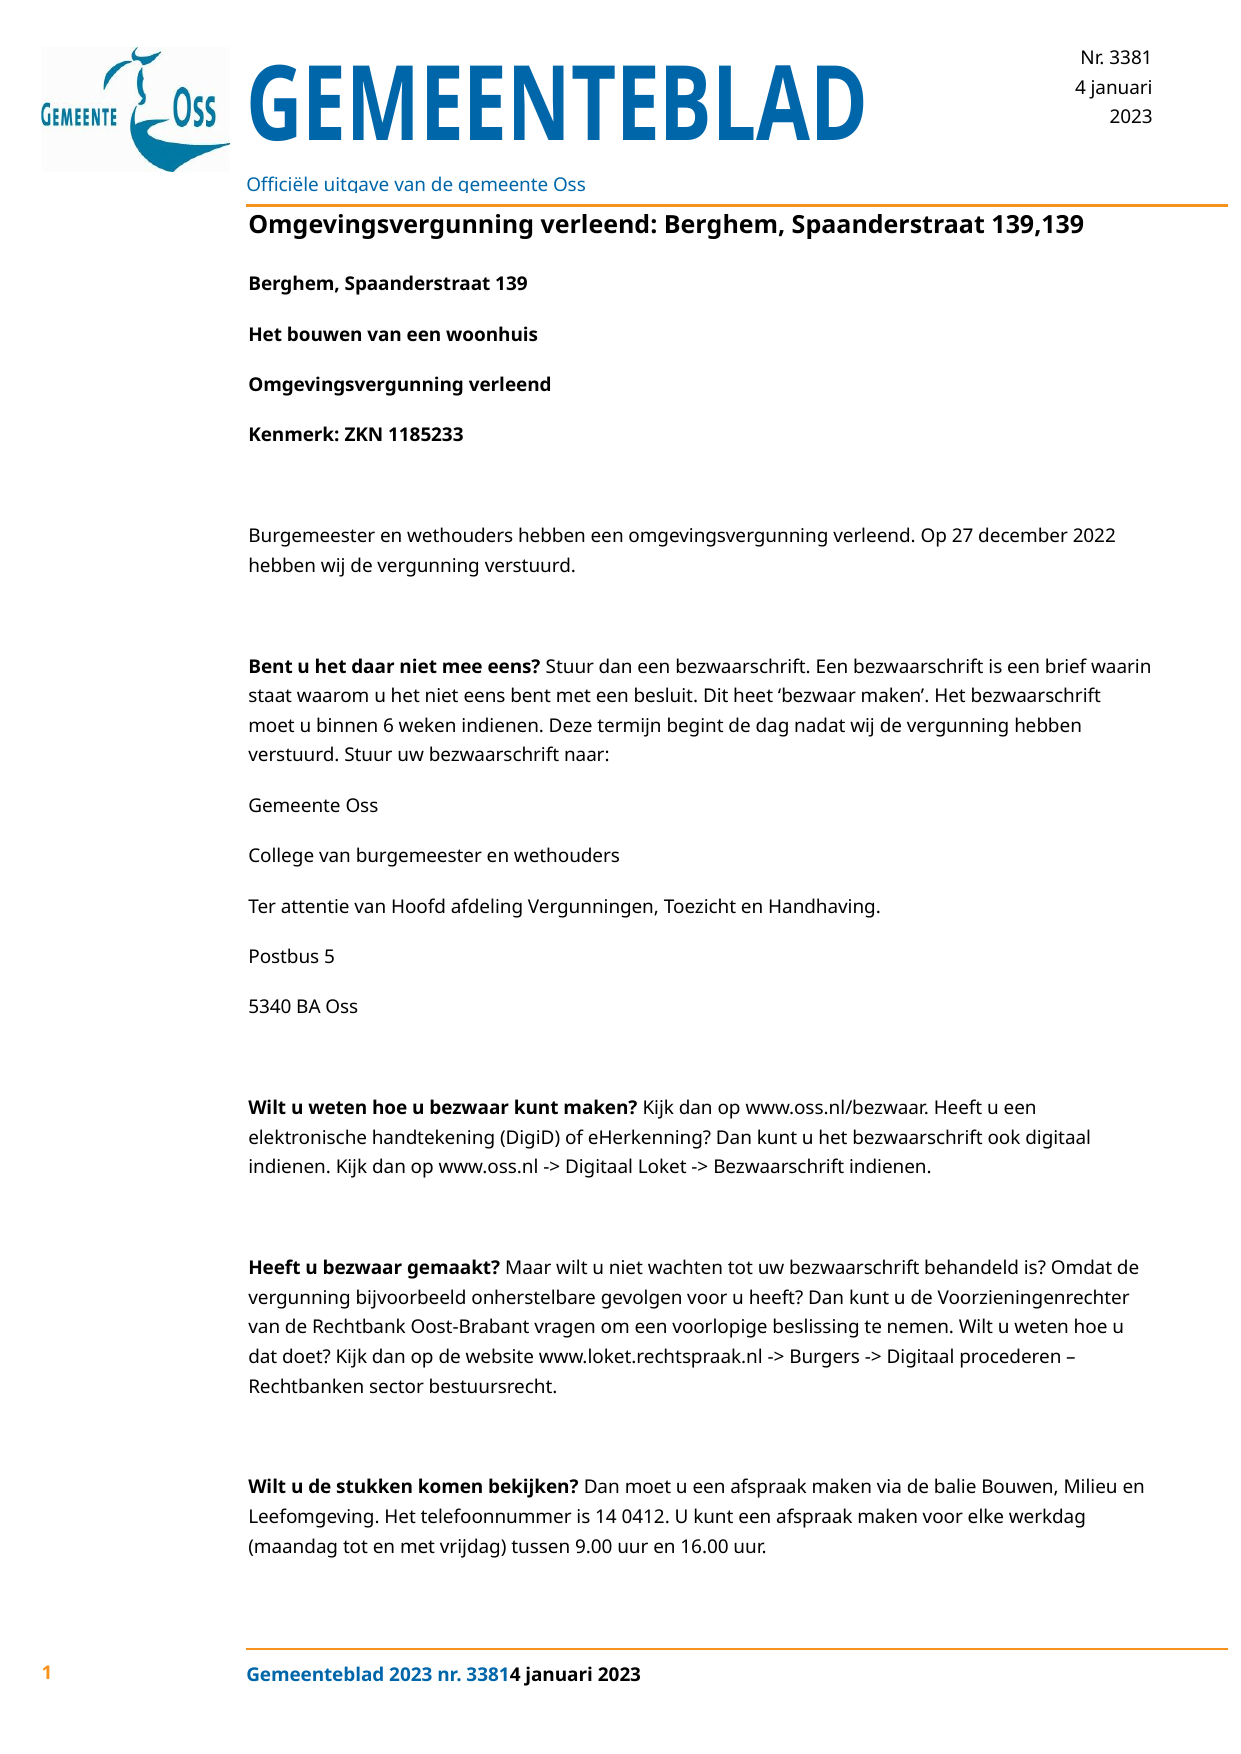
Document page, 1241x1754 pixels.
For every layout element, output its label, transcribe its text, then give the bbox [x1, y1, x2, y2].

text Burgemeester en wethouders hebben een omgevingsvergunning verleend. Op 27 december 2022 hebben wij de vergunning verstuurd. [248, 522, 1152, 578]
picture [41, 47, 231, 172]
text Wilt u de stukken komen bekijken? Dan moet u een afspraak maken via de balie Bouwen, Milieu en Leefomgeving. Het telefoonnummer is 14 0412. U kunt een afspraak maken voor elke werkdag (maandag tot en met vrijdag) tussen 9.00 uur en 16.00 uur. [248, 1474, 1152, 1558]
text Gemeente Oss [248, 792, 1152, 818]
text College van burgemeester en wethouders [248, 842, 1152, 868]
text Bent u het daar niet mee eens? Stuur dan een bezwaarschrift. Een bezwaarschrift is een brief waarin staat waarom u het niet eens bent met een besluit. Dit heet ‘bezwaar maken’. Het bezwaarschrift moet u binnen 6 weken indienen. Deze termijn begint de dag nadat wij de vergunning hebben verstuurd. Stuur uw bezwaarschrift naar: [248, 653, 1152, 767]
text Postbus 5 [248, 943, 1152, 969]
text Het bouwen van een woonhuis [248, 321, 1152, 346]
text Heeft u bezwaar gemaakt? Maar wilt u niet wachten tot uw bezwaarschrift behandeld is? Omdat de vergunning bijvoorbeeld onherstelbare gevolgen voor u heeft? Dan kunt u de Voorzieningenrechter van de Rechtbank Oost-Brabant vragen om een voorlopige beslissing te nemen. Wilt u weten hoe u dat doet? Kijk dan op de website www.loket.rechtspraak.nl -> Burgers -> Digitaal procederen – Rechtbanken sector bestuursrecht. [248, 1254, 1152, 1398]
text Wilt u weten hoe u bezwaar kunt maken? Kijk dan op www.oss.nl/bezwaar. Heeft u een elektronische handtekening (DigiD) of eHerkenning? Dan kunt u het bezwaarschrift ook digitaal indienen. Kijk dan op www.oss.nl -> Digitaal Loket -> Bezwaarschrift indienen. [248, 1094, 1152, 1179]
text Berghem, Spaanderstraat 139 [248, 270, 1152, 296]
text 5340 BA Oss [248, 994, 1152, 1019]
text Kenmerk: ZKN 1185233 [248, 422, 1152, 447]
text Ter attentie van Hoofd afdeling Vergunningen, Toezicht en Handhaving. [248, 893, 1152, 918]
text Omgevingsvergunning verleend: Berghem, Spaanderstraat 139,139 [248, 207, 1152, 241]
text Omgevingsvergunning verleend [248, 371, 1152, 397]
